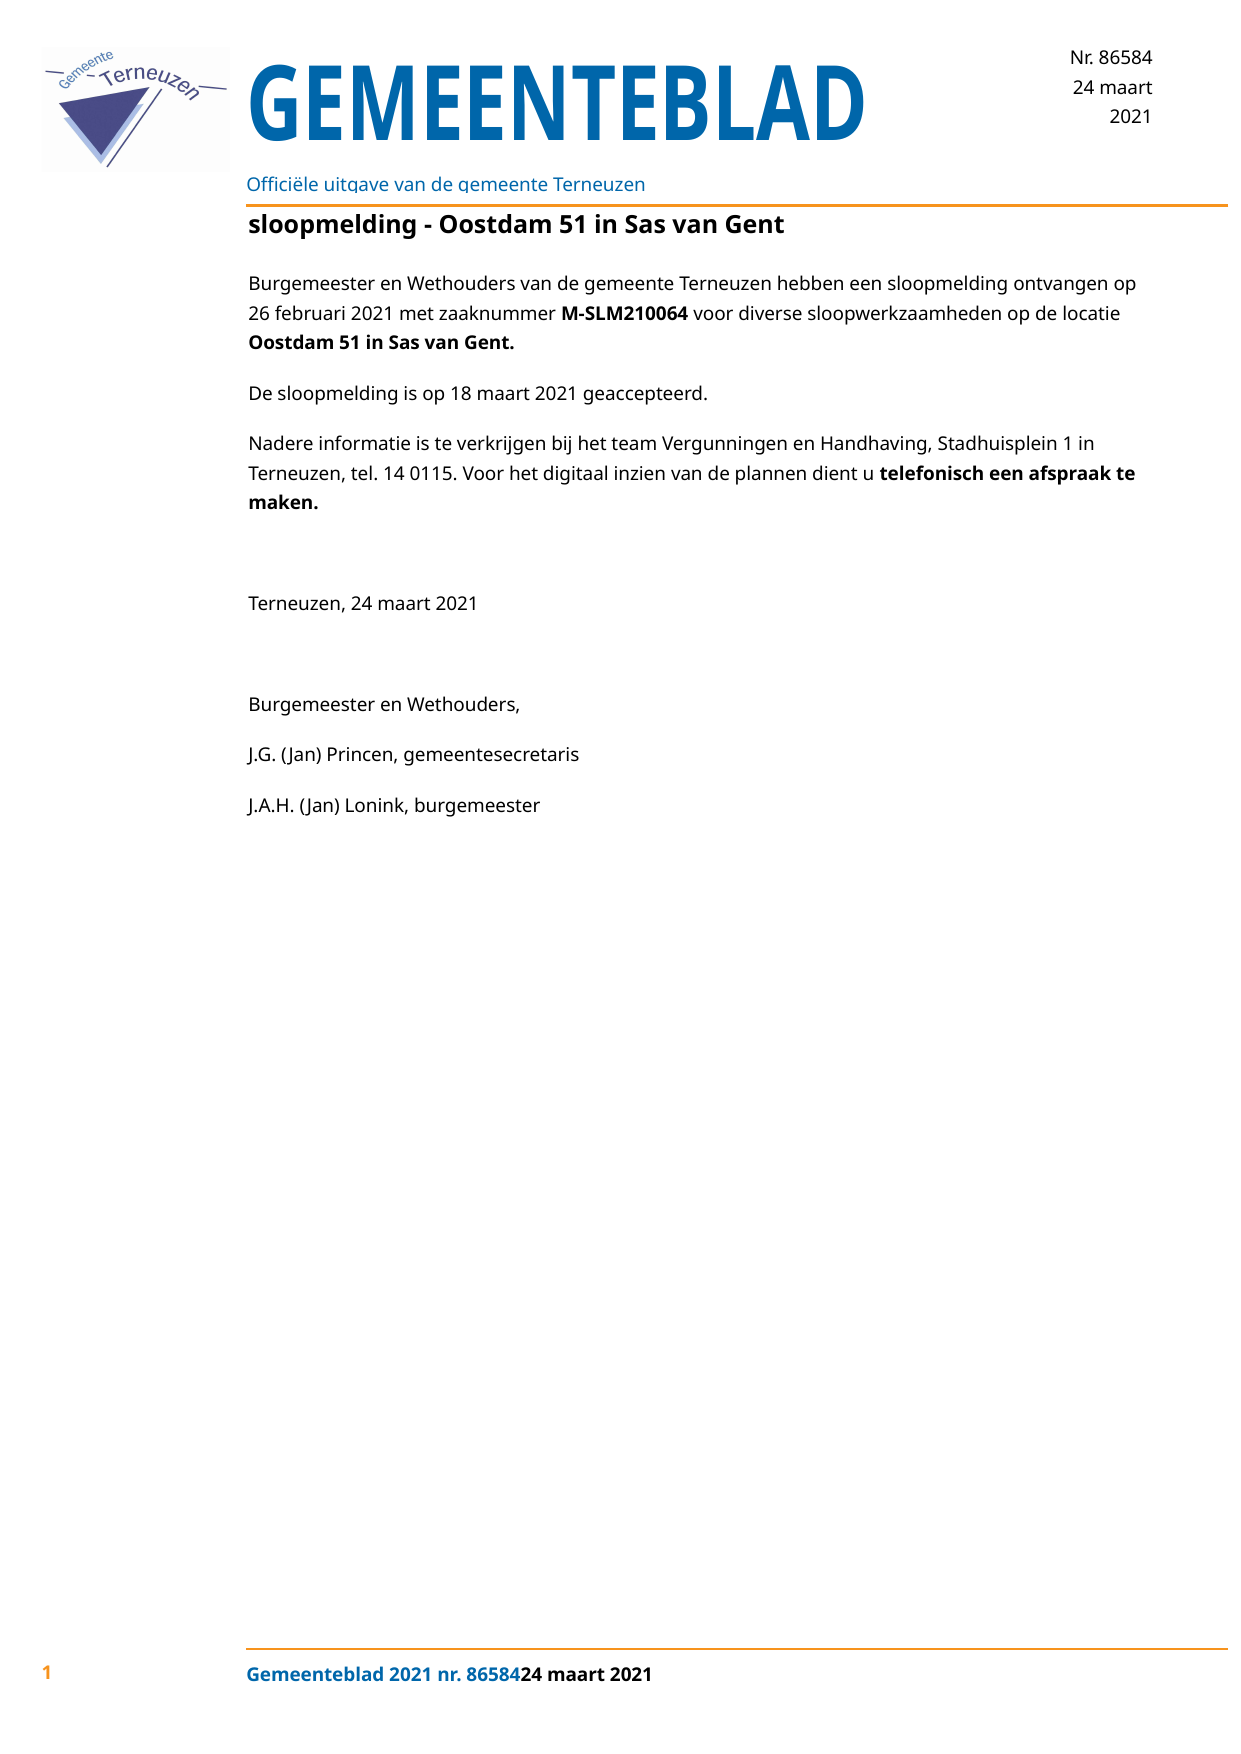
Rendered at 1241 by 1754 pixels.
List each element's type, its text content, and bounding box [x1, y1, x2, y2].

text J.A.H. (Jan) Lonink, burgemeester [248, 792, 1152, 818]
text Terneuzen, 24 maart 2021 [248, 590, 1152, 616]
text De sloopmelding is op 18 maart 2021 geaccepteerd. [248, 380, 1152, 406]
text sloopmelding - Oostdam 51 in Sas van Gent [248, 207, 1152, 241]
text Nadere informatie is te verkrijgen bij het team Vergunningen en Handhaving, Stadhuisplein 1 in Terneuzen, tel. 14 0115. Voor het digitaal inzien van de plannen dient u telefonisch een afspraak te maken. [248, 430, 1152, 515]
text Burgemeester en Wethouders, [248, 691, 1152, 717]
text Burgemeester en Wethouders van de gemeente Terneuzen hebben een sloopmelding ontvangen op 26 februari 2021 met zaaknummer M-SLM210064 voor diverse sloopwerkzaamheden op de locatie Oostdam 51 in Sas van Gent. [248, 270, 1152, 355]
picture [41, 47, 231, 172]
text J.G. (Jan) Princen, gemeentesecretaris [248, 742, 1152, 767]
